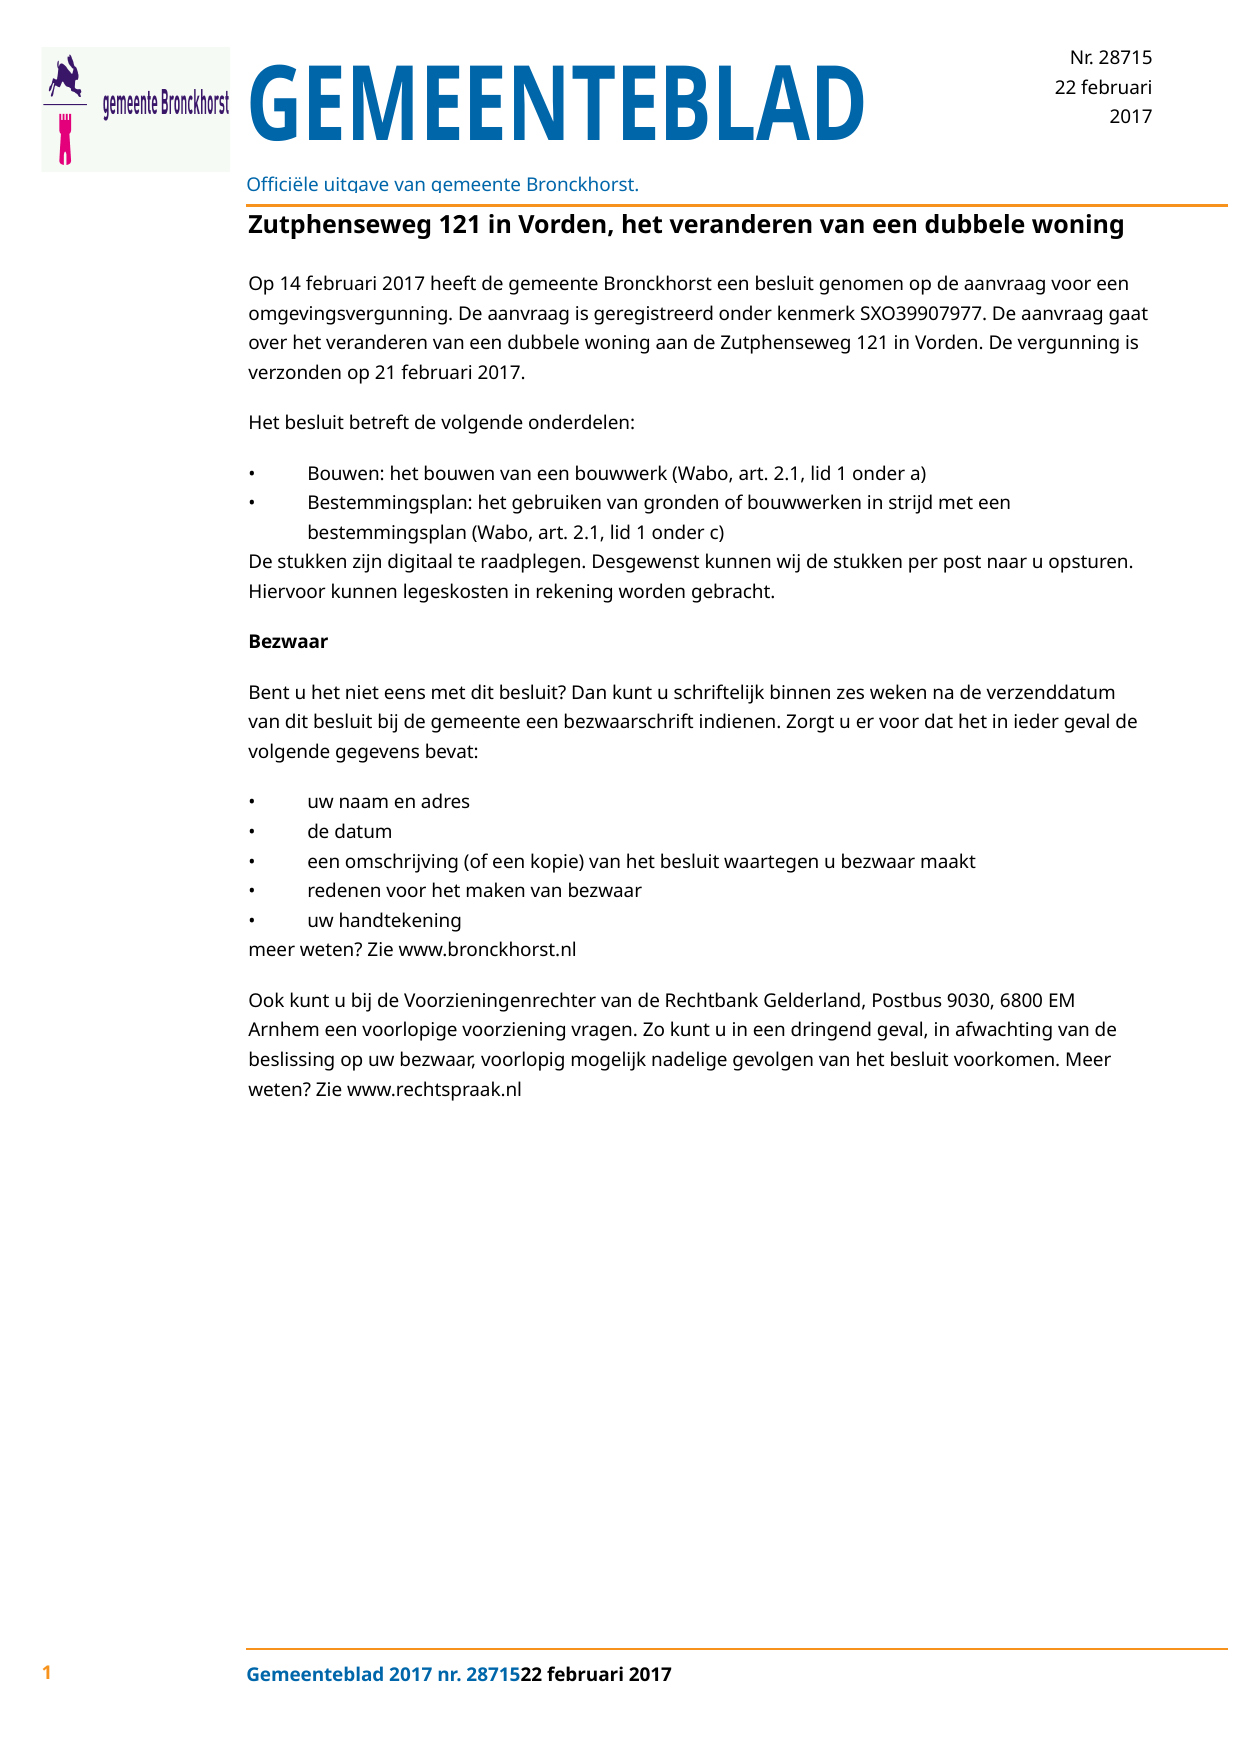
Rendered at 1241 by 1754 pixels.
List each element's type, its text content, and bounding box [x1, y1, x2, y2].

text meer weten? Zie www.bronckhorst.nl [248, 937, 1152, 962]
list de datum [248, 818, 1152, 844]
text Bezwaar [248, 629, 1152, 654]
list uw handtekening [248, 907, 1152, 933]
list Bouwen: het bouwen van een bouwwerk (Wabo, art. 2.1, lid 1 onder a) [248, 460, 1152, 486]
text Op 14 februari 2017 heeft de gemeente Bronckhorst een besluit genomen op de aanvraag voor een omgevingsvergunning. De aanvraag is geregistreerd onder kenmerk SXO39907977. De aanvraag gaat over het veranderen van een dubbele woning aan de Zutphenseweg 121 in Vorden. De vergunning is verzonden op 21 februari 2017. [248, 270, 1152, 385]
text Het besluit betreft de volgende onderdelen: [248, 409, 1152, 435]
list uw naam en adres [248, 789, 1152, 814]
picture [41, 47, 231, 172]
list redenen voor het maken van bezwaar [248, 877, 1152, 903]
text Bent u het niet eens met dit besluit? Dan kunt u schriftelijk binnen zes weken na de verzenddatum van dit besluit bij de gemeente een bezwaarschrift indienen. Zorgt u er voor dat het in ieder geval de volgende gegevens bevat: [248, 679, 1152, 764]
list Bestemmingsplan: het gebruiken van gronden of bouwwerken in strijd met een bestemmingsplan (Wabo, art. 2.1, lid 1 onder c) [248, 489, 1152, 545]
text Ook kunt u bij de Voorzieningenrechter van de Rechtbank Gelderland, Postbus 9030, 6800 EM Arnhem een voorlopige voorziening vragen. Zo kunt u in een dringend geval, in afwachting van de beslissing op uw bezwaar, voorlopig mogelijk nadelige gevolgen van het besluit voorkomen. Meer weten? Zie www.rechtspraak.nl [248, 987, 1152, 1101]
list een omschrijving (of een kopie) van het besluit waartegen u bezwaar maakt [248, 848, 1152, 873]
text De stukken zijn digitaal te raadplegen. Desgewenst kunnen wij de stukken per post naar u opsturen. Hiervoor kunnen legeskosten in rekening worden gebracht. [248, 549, 1152, 604]
text Zutphenseweg 121 in Vorden, het veranderen van een dubbele woning [248, 207, 1152, 241]
